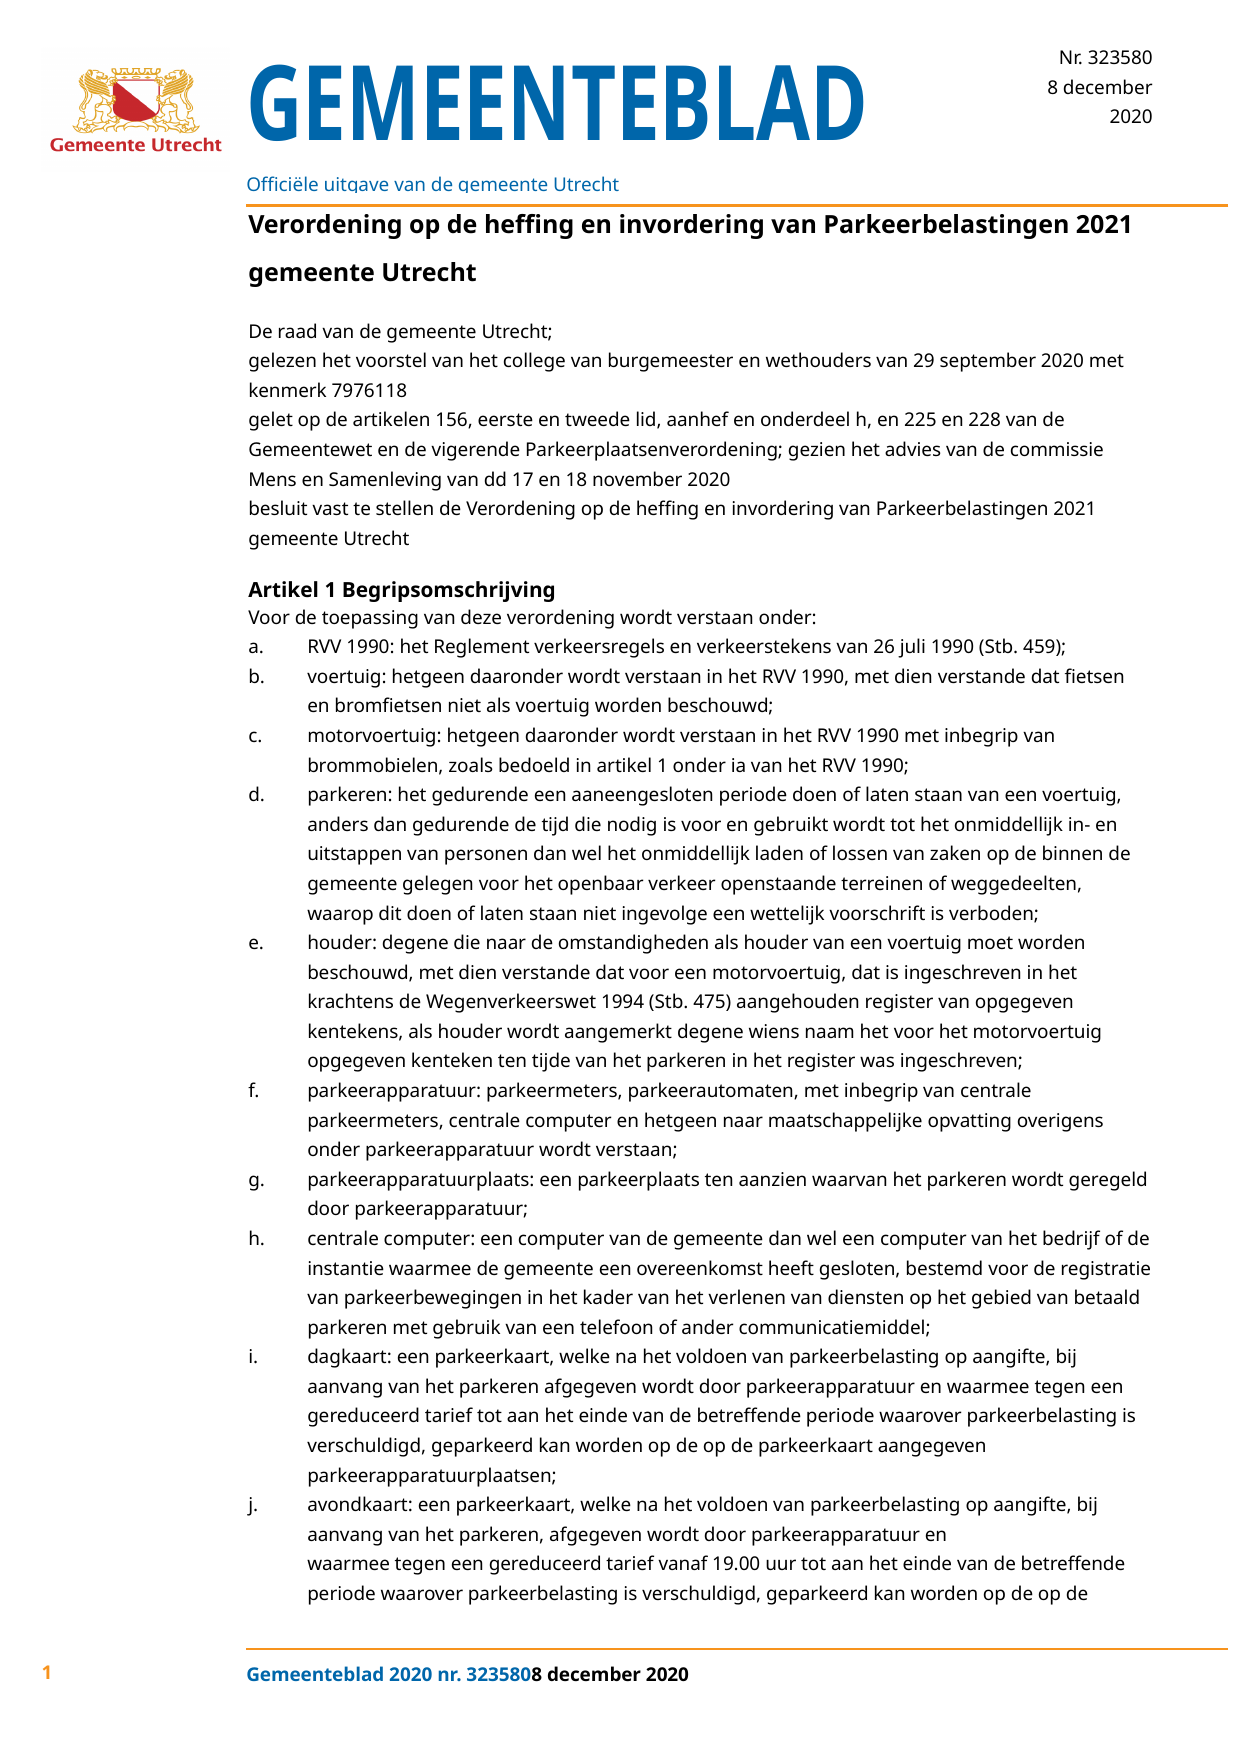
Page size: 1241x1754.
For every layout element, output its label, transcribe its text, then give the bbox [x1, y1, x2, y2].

list parkeerapparatuurplaats: een parkeerplaats ten aanzien waarvan het parkeren wordt geregeld door parkeerapparatuur; [248, 1166, 1152, 1221]
text gelezen het voorstel van het college van burgemeester en wethouders van 29 september 2020 met kenmerk 7976118 [248, 347, 1152, 403]
list RVV 1990: het Reglement verkeersregels en verkeerstekens van 26 juli 1990 (Stb. 459); [248, 633, 1152, 659]
text besluit vast te stellen de Verordening op de heffing en invordering van Parkeerbelastingen 2021 gemeente Utrecht [248, 495, 1152, 551]
list parkeren: het gedurende een aaneengesloten periode doen of laten staan van een voertuig, anders dan gedurende de tijd die nodig is voor en gebruikt wordt tot het onmiddellijk in- en uitstappen van personen dan wel het onmiddellijk laden of lossen van zaken op de binnen de gemeente gelegen voor het openbaar verkeer openstaande terreinen of weggedeelten, waarop dit doen of laten staan niet ingevolge een wettelijk voorschrift is verboden; [248, 781, 1152, 925]
text De raad van de gemeente Utrecht; [248, 318, 1152, 344]
list houder: degene die naar de omstandigheden als houder van een voertuig moet worden beschouwd, met dien verstande dat voor een motorvoertuig, dat is ingeschreven in het krachtens de Wegenverkeerswet 1994 (Stb. 475) aangehouden register van opgegeven kentekens, als houder wordt aangemerkt degene wiens naam het voor het motorvoertuig opgegeven kenteken ten tijde van het parkeren in het register was ingeschreven; [248, 929, 1152, 1073]
list voertuig: hetgeen daaronder wordt verstaan in het RVV 1990, met dien verstande dat fietsen en bromfietsen niet als voertuig worden beschouwd; [248, 663, 1152, 718]
list motorvoertuig: hetgeen daaronder wordt verstaan in het RVV 1990 met inbegrip van brommobielen, zoals bedoeld in artikel 1 onder ia van het RVV 1990; [248, 722, 1152, 777]
list centrale computer: een computer van de gemeente dan wel een computer van het bedrijf of de instantie waarmee de gemeente een overeenkomst heeft gesloten, bestemd voor de registratie van parkeerbewegingen in het kader van het verlenen van diensten op het gebied van betaald parkeren met gebruik van een telefoon of ander communicatiemiddel; [248, 1225, 1152, 1339]
picture [41, 47, 231, 172]
text Verordening op de heffing en invordering van Parkeerbelastingen 2021 gemeente Utrecht [248, 207, 1152, 288]
text Voor de toepassing van deze verordening wordt verstaan onder: [248, 604, 1152, 629]
text gelet op de artikelen 156, eerste en tweede lid, aanhef en onderdeel h, en 225 en 228 van de Gemeentewet en de vigerende Parkeerplaatsenverordening; gezien het advies van de commissie Mens en Samenleving van dd 17 en 18 november 2020 [248, 407, 1152, 492]
text Artikel 1 Begripsomschrijving [248, 575, 1152, 604]
list avondkaart: een parkeerkaart, welke na het voldoen van parkeerbelasting op aangifte, bij aanvang van het parkeren, afgegeven wordt door parkeerapparatuur en [248, 1491, 1152, 1547]
list parkeerapparatuur: parkeermeters, parkeerautomaten, met inbegrip van centrale parkeermeters, centrale computer en hetgeen naar maatschappelijke opvatting overigens onder parkeerapparatuur wordt verstaan; [248, 1077, 1152, 1162]
list dagkaart: een parkeerkaart, welke na het voldoen van parkeerbelasting op aangifte, bij aanvang van het parkeren afgegeven wordt door parkeerapparatuur en waarmee tegen een gereduceerd tarief tot aan het einde van de betreffende periode waarover parkeerbelasting is verschuldigd, geparkeerd kan worden op de op de parkeerkaart aangegeven parkeerapparatuurplaatsen; [248, 1343, 1152, 1487]
list waarmee tegen een gereduceerd tarief vanaf 19.00 uur tot aan het einde van de betreffende periode waarover parkeerbelasting is verschuldigd, geparkeerd kan worden op de op de [248, 1551, 1152, 1606]
